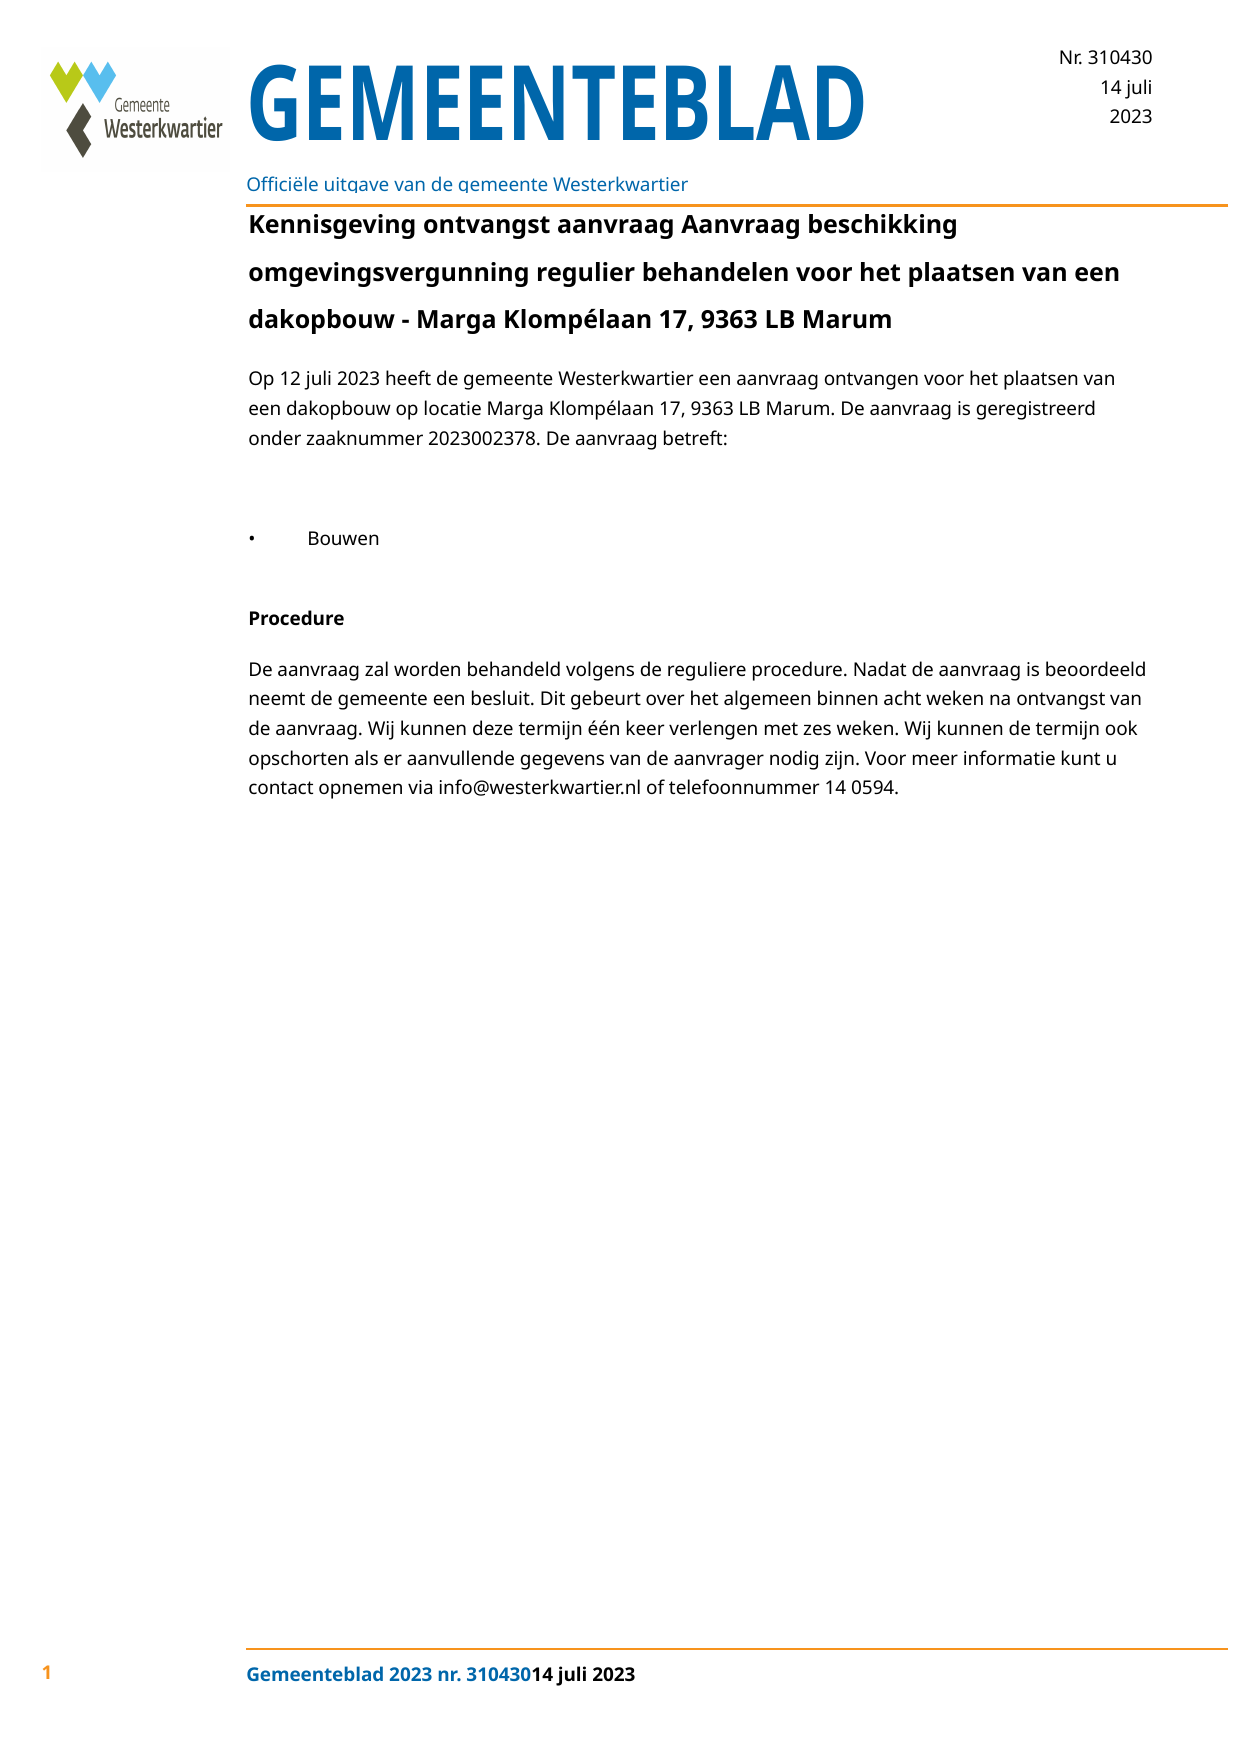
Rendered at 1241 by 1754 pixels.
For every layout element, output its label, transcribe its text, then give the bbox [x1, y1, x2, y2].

list Bouwen [248, 526, 1152, 551]
text De aanvraag zal worden behandeld volgens de reguliere procedure. Nadat de aanvraag is beoordeeld neemt de gemeente een besluit. Dit gebeurt over het algemeen binnen acht weken na ontvangst van de aanvraag. Wij kunnen deze termijn één keer verlengen met zes weken. Wij kunnen de termijn ook opschorten als er aanvullende gegevens van de aanvrager nodig zijn. Voor meer informatie kunt u contact opnemen via info@westerkwartier.nl of telefoonnummer 14 0594. [248, 656, 1152, 800]
text Procedure [248, 606, 1152, 631]
picture [41, 47, 231, 172]
text Op 12 juli 2023 heeft de gemeente Westerkwartier een aanvraag ontvangen voor het plaatsen van een dakopbouw op locatie Marga Klompélaan 17, 9363 LB Marum. De aanvraag is geregistreerd onder zaaknummer 2023002378. De aanvraag betreft: [248, 366, 1152, 450]
text Kennisgeving ontvangst aanvraag Aanvraag beschikking omgevingsvergunning regulier behandelen voor het plaatsen van een dakopbouw - Marga Klompélaan 17, 9363 LB Marum [248, 207, 1152, 336]
